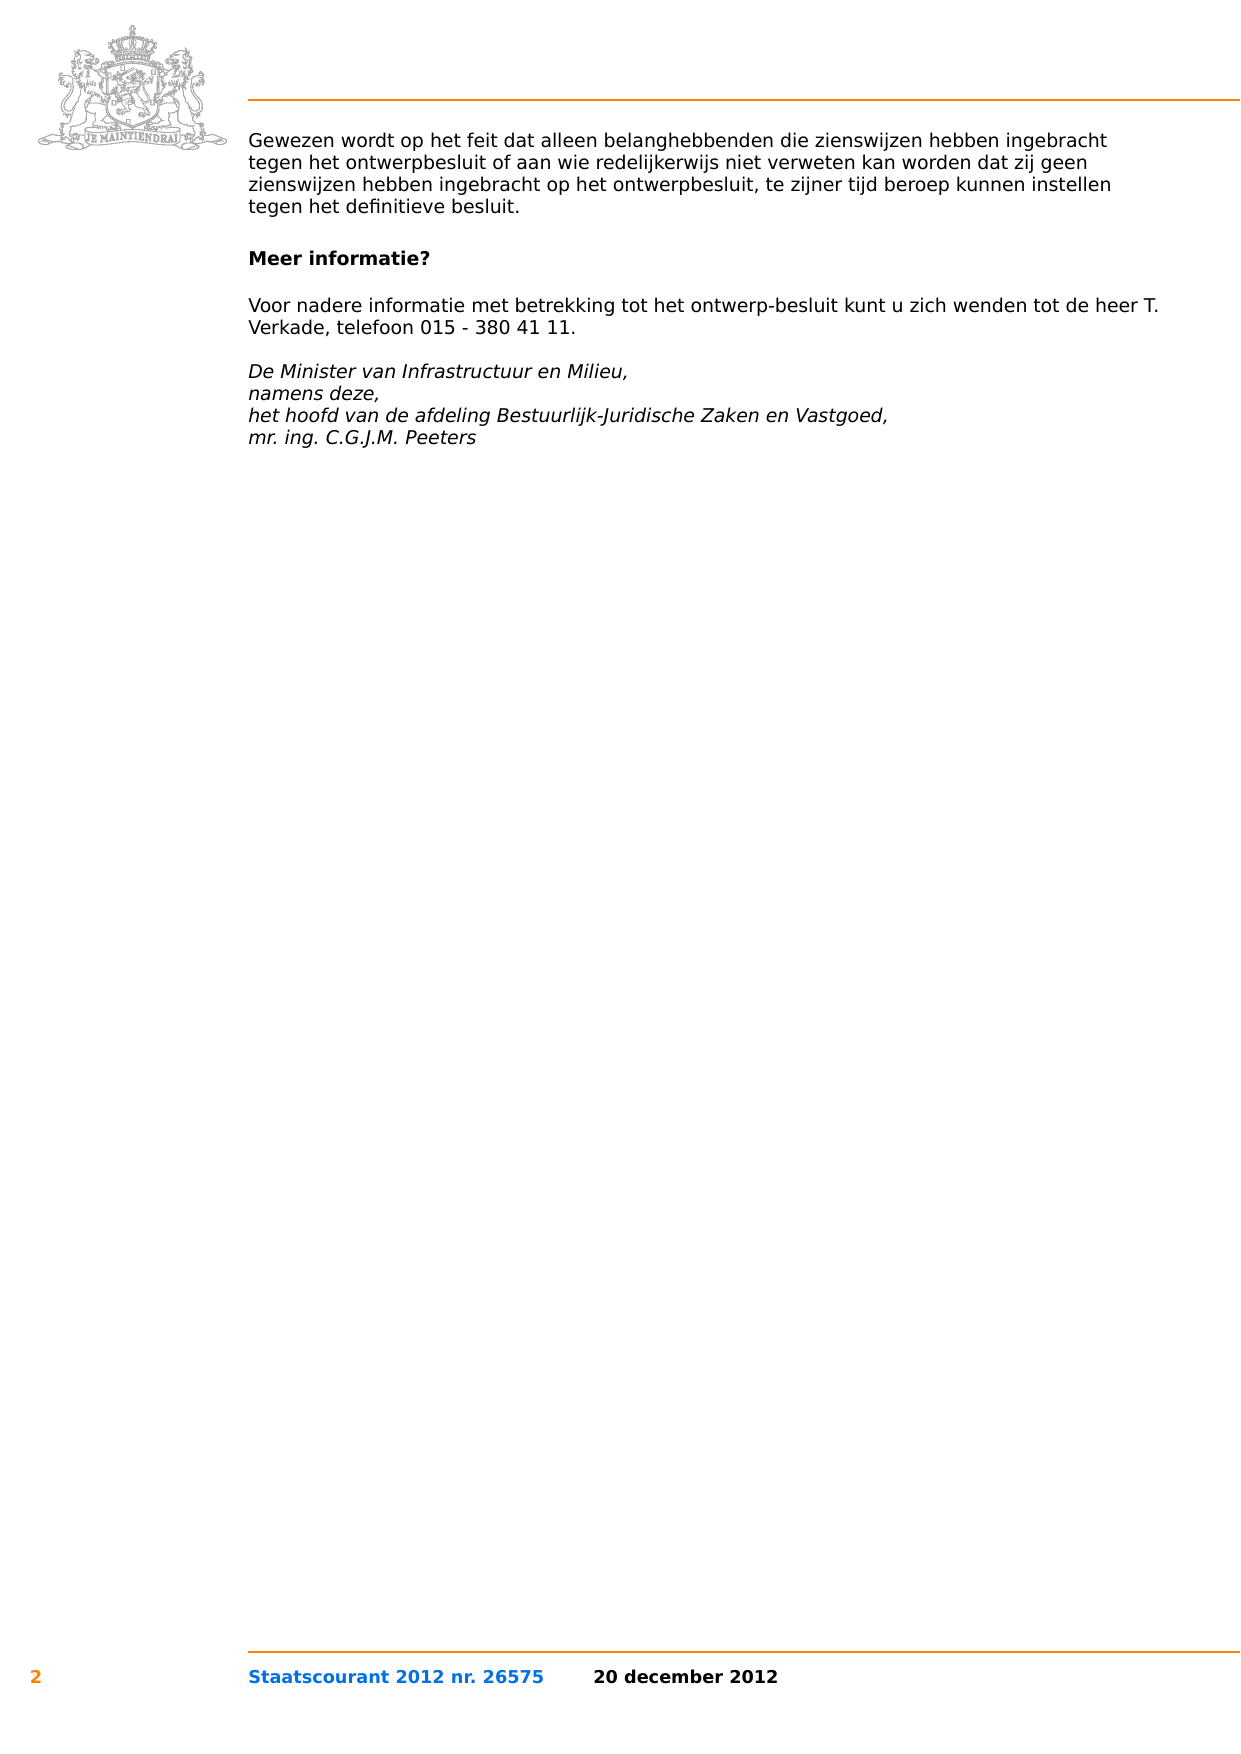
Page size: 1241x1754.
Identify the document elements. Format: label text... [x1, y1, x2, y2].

picture [38, 25, 227, 150]
subtitle Meer informatie? [248, 248, 1163, 270]
text Voor nadere informatie met betrekking tot het ontwerp-besluit kunt u zich wenden tot de heer T. Verkade, telefoon 015 - 380 41 11. [248, 295, 1163, 339]
text De Minister van Infrastructuur en Milieu, namens deze, het hoofd van de afdeling Bestuurlijk-Juridische Zaken en Vastgoed, mr. ing. C.G.J.M. Peeters [248, 361, 1163, 448]
text Gewezen wordt op het feit dat alleen belanghebbenden die zienswijzen hebben ingebracht tegen het ontwerpbesluit of aan wie redelijkerwijs niet verweten kan worden dat zij geen zienswijzen hebben ingebracht op het ontwerpbesluit, te zijner tijd beroep kunnen instellen tegen het definitieve besluit. [248, 130, 1163, 218]
